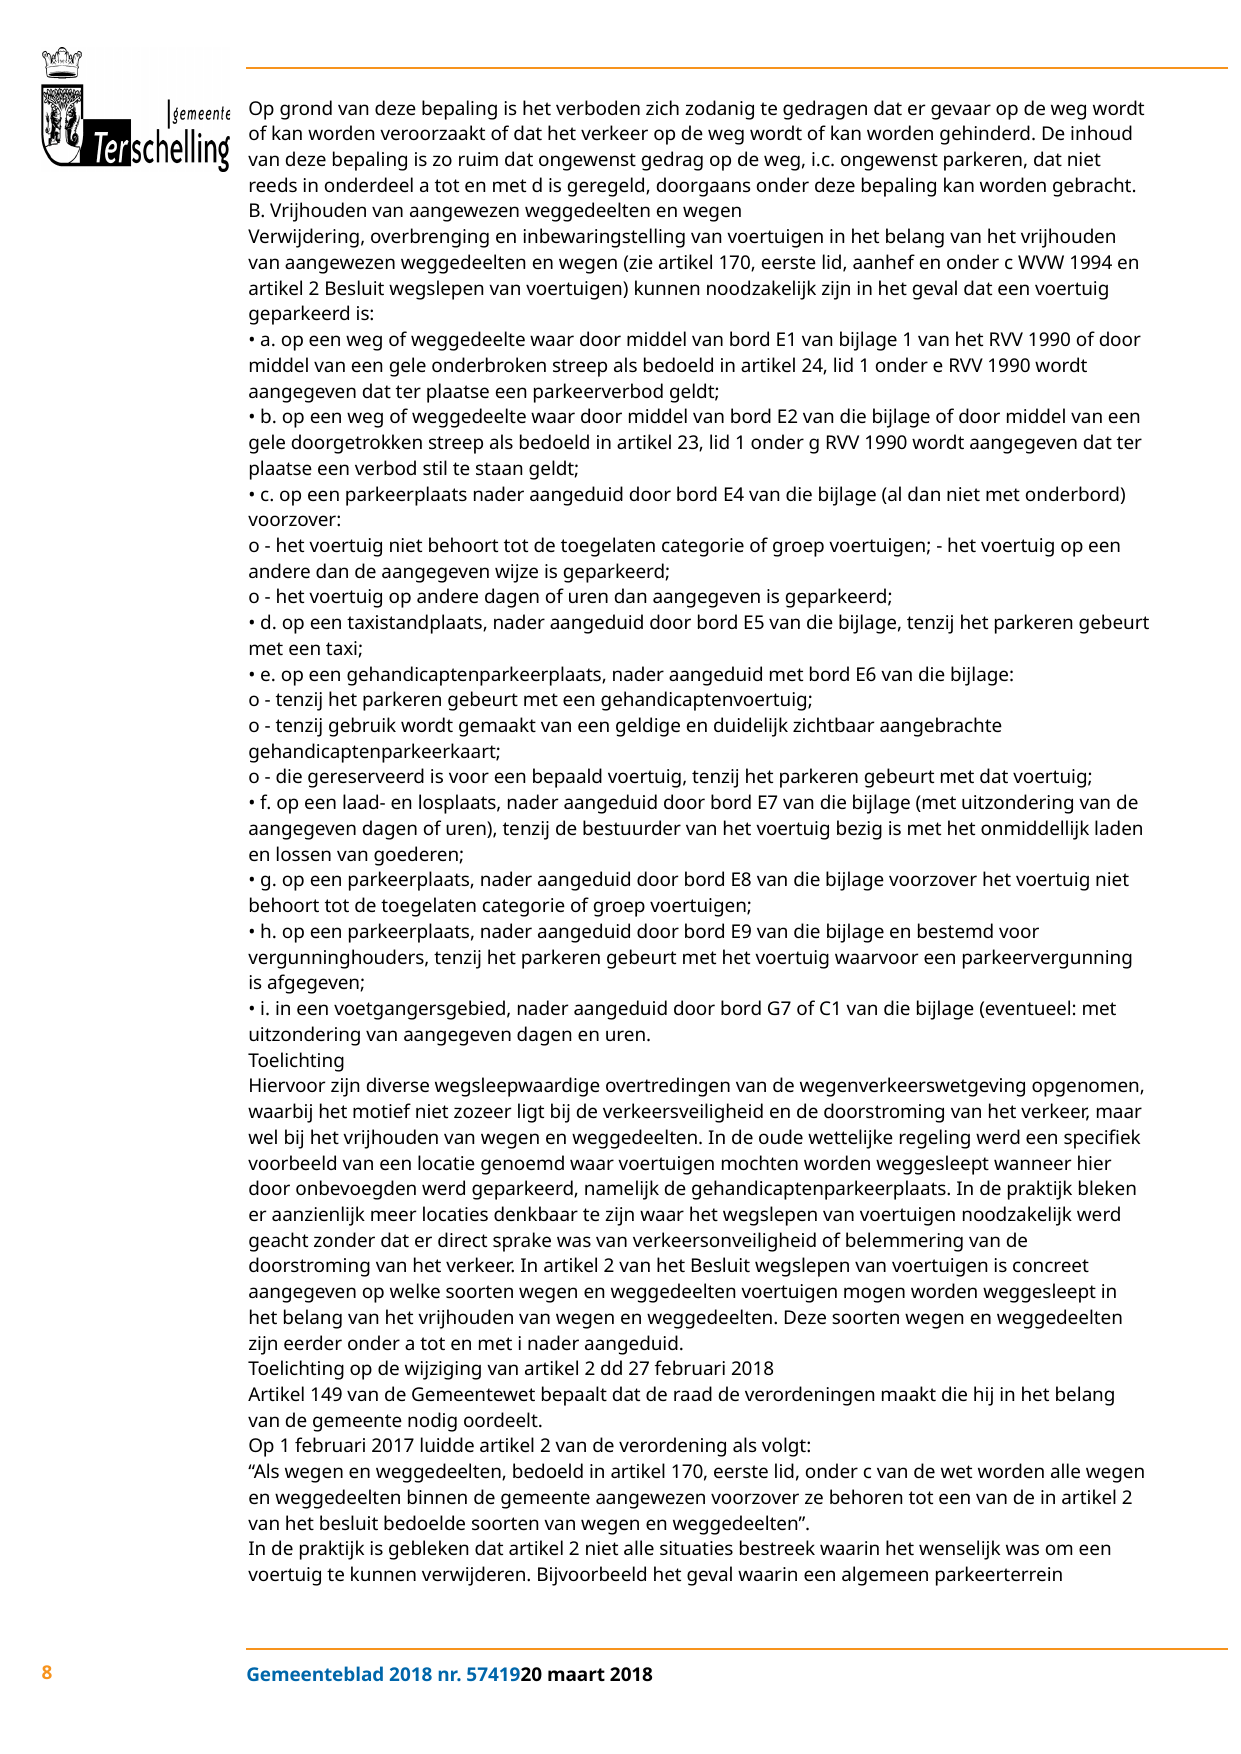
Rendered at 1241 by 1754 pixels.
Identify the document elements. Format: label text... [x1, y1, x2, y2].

text o - het voertuig niet behoort tot de toegelaten categorie of groep voertuigen; - het voertuig op een andere dan de aangegeven wijze is geparkeerd; [248, 532, 1152, 584]
text Artikel 149 van de Gemeentewet bepaalt dat de raad de verordeningen maakt die hij in het belang van de gemeente nodig oordeelt. [248, 1381, 1152, 1433]
text o - tenzij gebruik wordt gemaakt van een geldige en duidelijk zichtbaar aangebrachte gehandicaptenparkeerkaart; [248, 712, 1152, 764]
text Verwijdering, overbrenging en inbewaringstelling van voertuigen in het belang van het vrijhouden van aangewezen weggedeelten en wegen (zie artikel 170, eerste lid, aanhef en onder c WVW 1994 en artikel 2 Besluit wegslepen van voertuigen) kunnen noodzakelijk zijn in het geval dat een voertuig geparkeerd is: [248, 223, 1152, 326]
text • h. op een parkeerplaats, nader aangeduid door bord E9 van die bijlage en bestemd voor vergunninghouders, tenzij het parkeren gebeurt met het voertuig waarvoor een parkeervergunning is afgegeven; [248, 918, 1152, 995]
text o - het voertuig op andere dagen of uren dan aangegeven is geparkeerd; [248, 584, 1152, 609]
text • e. op een gehandicaptenparkeerplaats, nader aangeduid met bord E6 van die bijlage: [248, 661, 1152, 687]
text B. Vrijhouden van aangewezen weggedeelten en wegen [248, 198, 1152, 223]
text “Als wegen en weggedeelten, bedoeld in artikel 170, eerste lid, onder c van de wet worden alle wegen en weggedeelten binnen de gemeente aangewezen voorzover ze behoren tot een van de in artikel 2 van het besluit bedoelde soorten van wegen en weggedeelten”. [248, 1458, 1152, 1536]
picture [41, 47, 231, 172]
text • g. op een parkeerplaats, nader aangeduid door bord E8 van die bijlage voorzover het voertuig niet behoort tot de toegelaten categorie of groep voertuigen; [248, 867, 1152, 918]
text • f. op een laad- en losplaats, nader aangeduid door bord E7 van die bijlage (met uitzondering van de aangegeven dagen of uren), tenzij de bestuurder van het voertuig bezig is met het onmiddellijk laden en lossen van goederen; [248, 789, 1152, 867]
text Op grond van deze bepaling is het verboden zich zodanig te gedragen dat er gevaar op de weg wordt of kan worden veroorzaakt of dat het verkeer op de weg wordt of kan worden gehinderd. De inhoud van deze bepaling is zo ruim dat ongewenst gedrag op de weg, i.c. ongewenst parkeren, dat niet reeds in onderdeel a tot en met d is geregeld, doorgaans onder deze bepaling kan worden gebracht. [248, 95, 1152, 198]
text Toelichting op de wijziging van artikel 2 dd 27 februari 2018 [248, 1356, 1152, 1381]
text Op 1 februari 2017 luidde artikel 2 van de verordening als volgt: [248, 1433, 1152, 1458]
text In de praktijk is gebleken dat artikel 2 niet alle situaties bestreek waarin het wenselijk was om een voertuig te kunnen verwijderen. Bijvoorbeeld het geval waarin een algemeen parkeerterrein [248, 1536, 1152, 1587]
text • i. in een voetgangersgebied, nader aangeduid door bord G7 of C1 van die bijlage (eventueel: met uitzondering van aangegeven dagen en uren. [248, 995, 1152, 1047]
text o - die gereserveerd is voor een bepaald voertuig, tenzij het parkeren gebeurt met dat voertuig; [248, 764, 1152, 789]
text o - tenzij het parkeren gebeurt met een gehandicaptenvoertuig; [248, 687, 1152, 712]
text • c. op een parkeerplaats nader aangeduid door bord E4 van die bijlage (al dan niet met onderbord) voorzover: [248, 481, 1152, 532]
text Hiervoor zijn diverse wegsleepwaardige overtredingen van de wegenverkeerswetgeving opgenomen, waarbij het motief niet zozeer ligt bij de verkeersveiligheid en de doorstroming van het verkeer, maar wel bij het vrijhouden van wegen en weggedeelten. In de oude wettelijke regeling werd een specifiek voorbeeld van een locatie genoemd waar voertuigen mochten worden weggesleept wanneer hier door onbevoegden werd geparkeerd, namelijk de gehandicaptenparkeerplaats. In de praktijk bleken er aanzienlijk meer locaties denkbaar te zijn waar het wegslepen van voertuigen noodzakelijk werd geacht zonder dat er direct sprake was van verkeersonveiligheid of belemmering van de doorstroming van het verkeer. In artikel 2 van het Besluit wegslepen van voertuigen is concreet aangegeven op welke soorten wegen en weggedeelten voertuigen mogen worden weggesleept in het belang van het vrijhouden van wegen en weggedeelten. Deze soorten wegen en weggedeelten zijn eerder onder a tot en met i nader aangeduid. [248, 1072, 1152, 1356]
text • d. op een taxistandplaats, nader aangeduid door bord E5 van die bijlage, tenzij het parkeren gebeurt met een taxi; [248, 609, 1152, 661]
text • b. op een weg of weggedeelte waar door middel van bord E2 van die bijlage of door middel van een gele doorgetrokken streep als bedoeld in artikel 23, lid 1 onder g RVV 1990 wordt aangegeven dat ter plaatse een verbod stil te staan geldt; [248, 403, 1152, 481]
text Toelichting [248, 1047, 1152, 1072]
text • a. op een weg of weggedeelte waar door middel van bord E1 van bijlage 1 van het RVV 1990 of door middel van een gele onderbroken streep als bedoeld in artikel 24, lid 1 onder e RVV 1990 wordt aangegeven dat ter plaatse een parkeerverbod geldt; [248, 326, 1152, 403]
